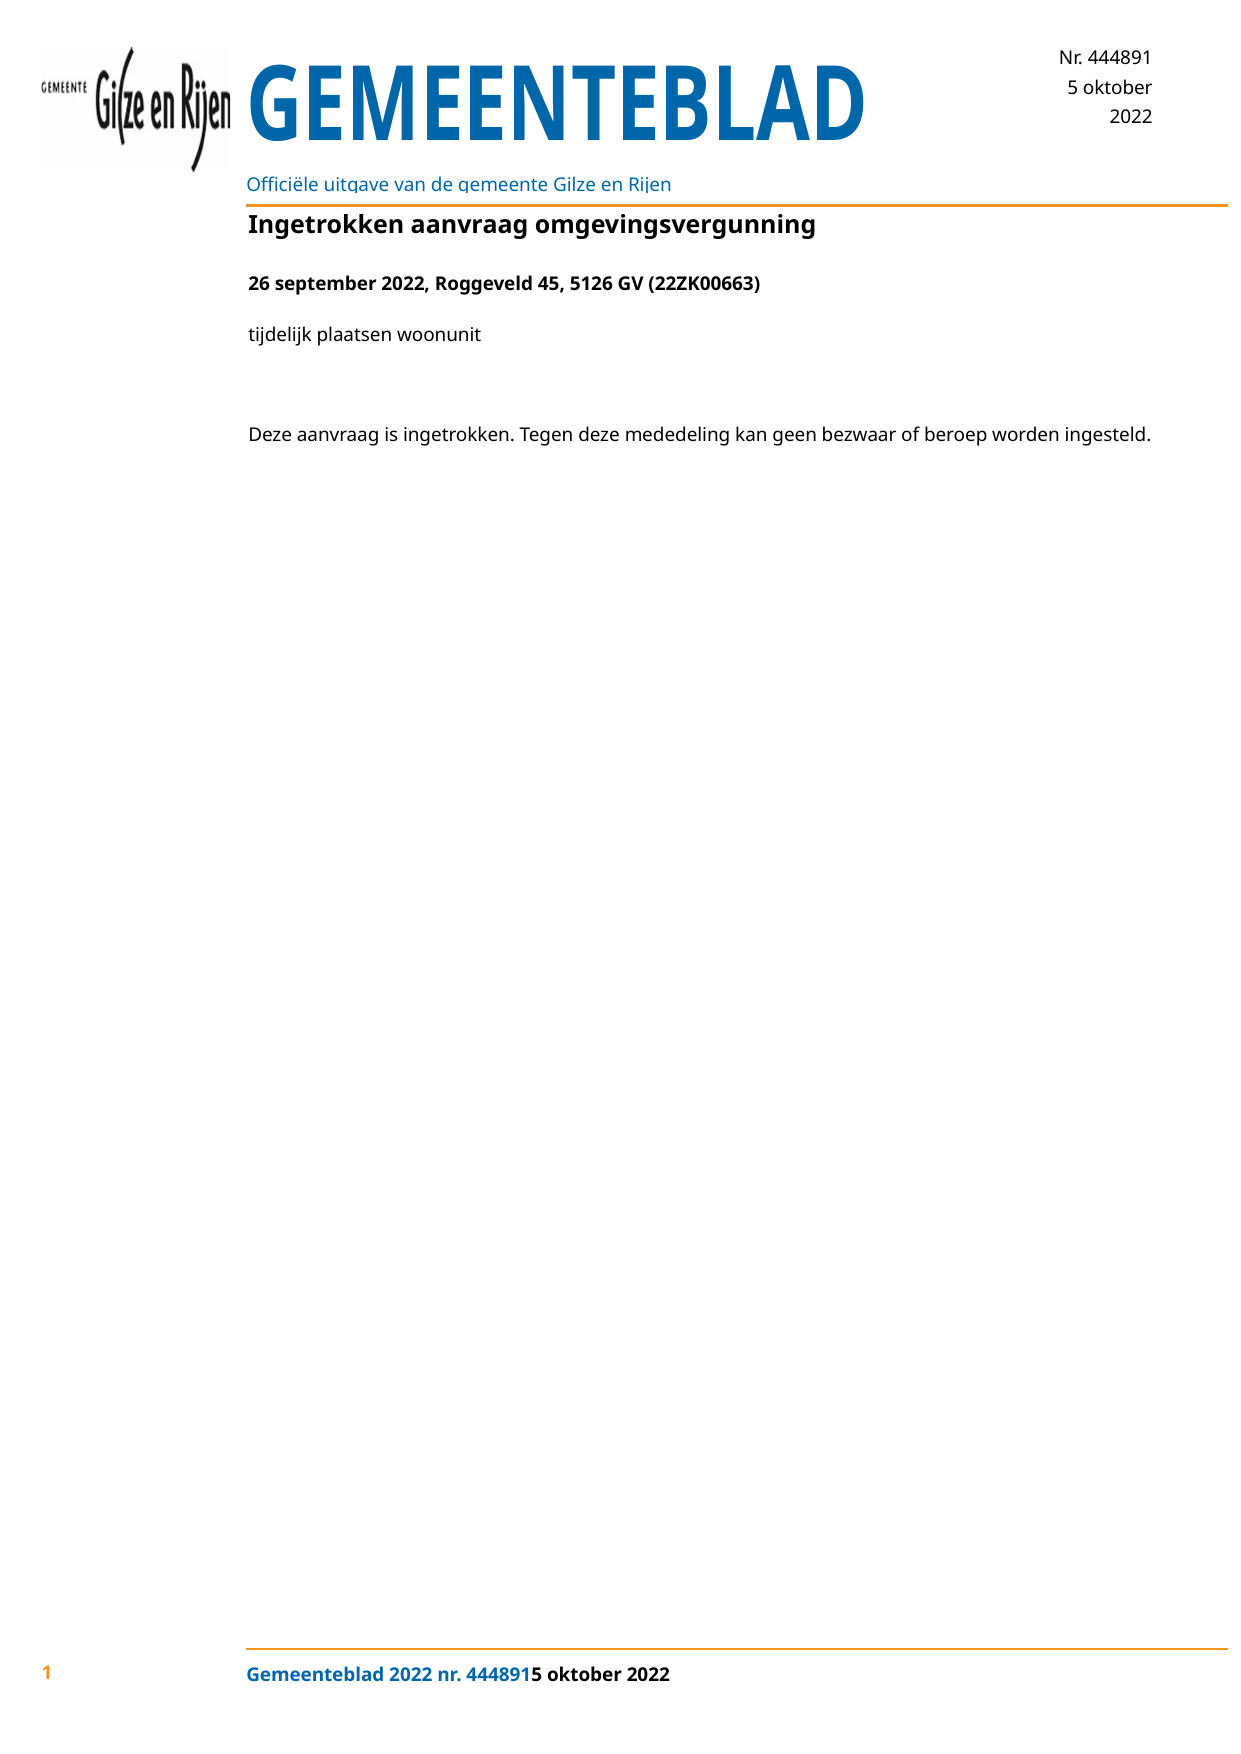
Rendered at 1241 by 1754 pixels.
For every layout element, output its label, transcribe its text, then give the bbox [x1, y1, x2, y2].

text Deze aanvraag is ingetrokken. Tegen deze mededeling kan geen bezwaar of beroep worden ingesteld. [248, 422, 1152, 447]
picture [41, 47, 231, 172]
text tijdelijk plaatsen woonunit [248, 321, 1152, 346]
text 26 september 2022, Roggeveld 45, 5126 GV (22ZK00663) [248, 270, 1152, 296]
text Ingetrokken aanvraag omgevingsvergunning [248, 207, 1152, 241]
